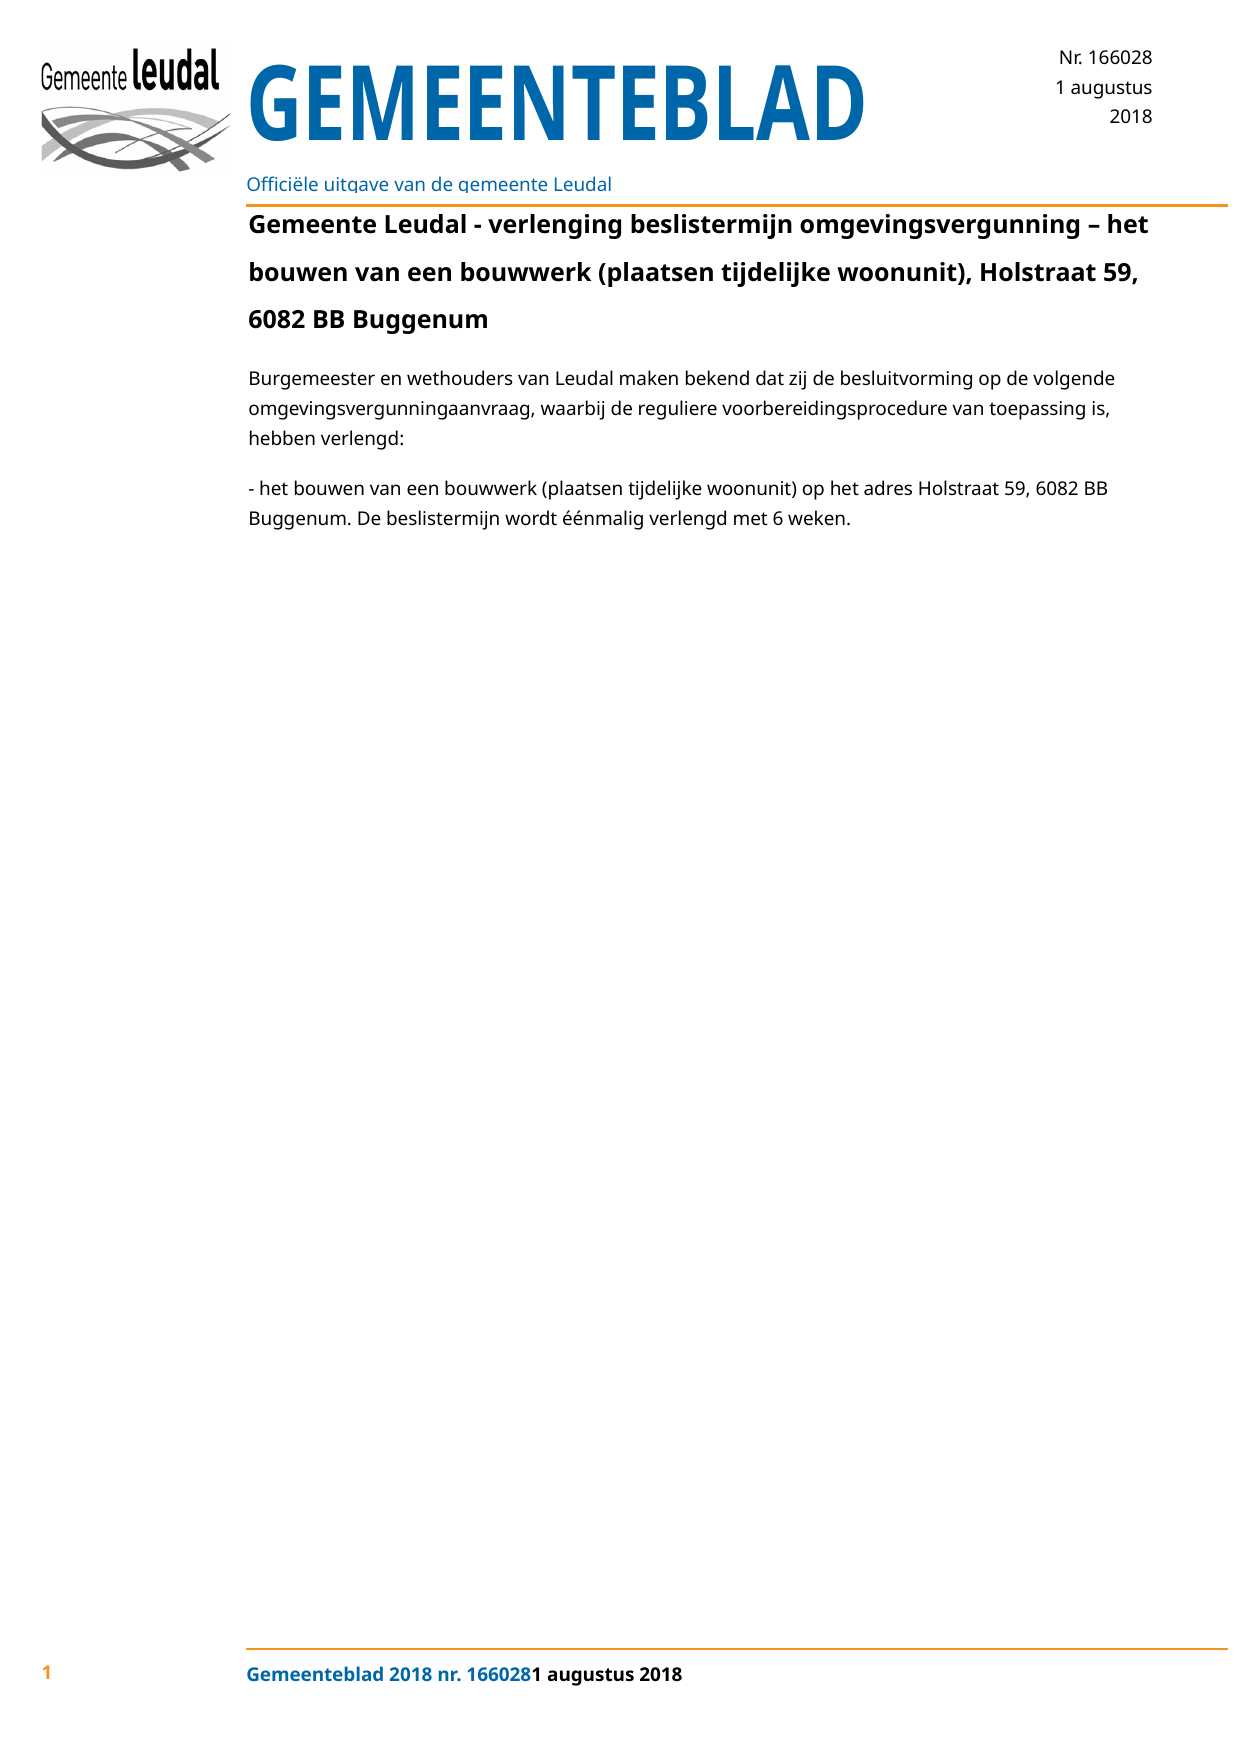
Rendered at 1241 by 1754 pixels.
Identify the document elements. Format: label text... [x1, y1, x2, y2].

picture [41, 47, 231, 172]
text Gemeente Leudal - verlenging beslistermijn omgevingsvergunning – het bouwen van een bouwwerk (plaatsen tijdelijke woonunit), Holstraat 59, 6082 BB Buggenum [248, 207, 1152, 336]
text - het bouwen van een bouwwerk (plaatsen tijdelijke woonunit) op het adres Holstraat 59, 6082 BB Buggenum. De beslistermijn wordt éénmalig verlengd met 6 weken. [248, 475, 1152, 530]
text Burgemeester en wethouders van Leudal maken bekend dat zij de besluitvorming op de volgende omgevingsvergunningaanvraag, waarbij de reguliere voorbereidingsprocedure van toepassing is, hebben verlengd: [248, 366, 1152, 450]
